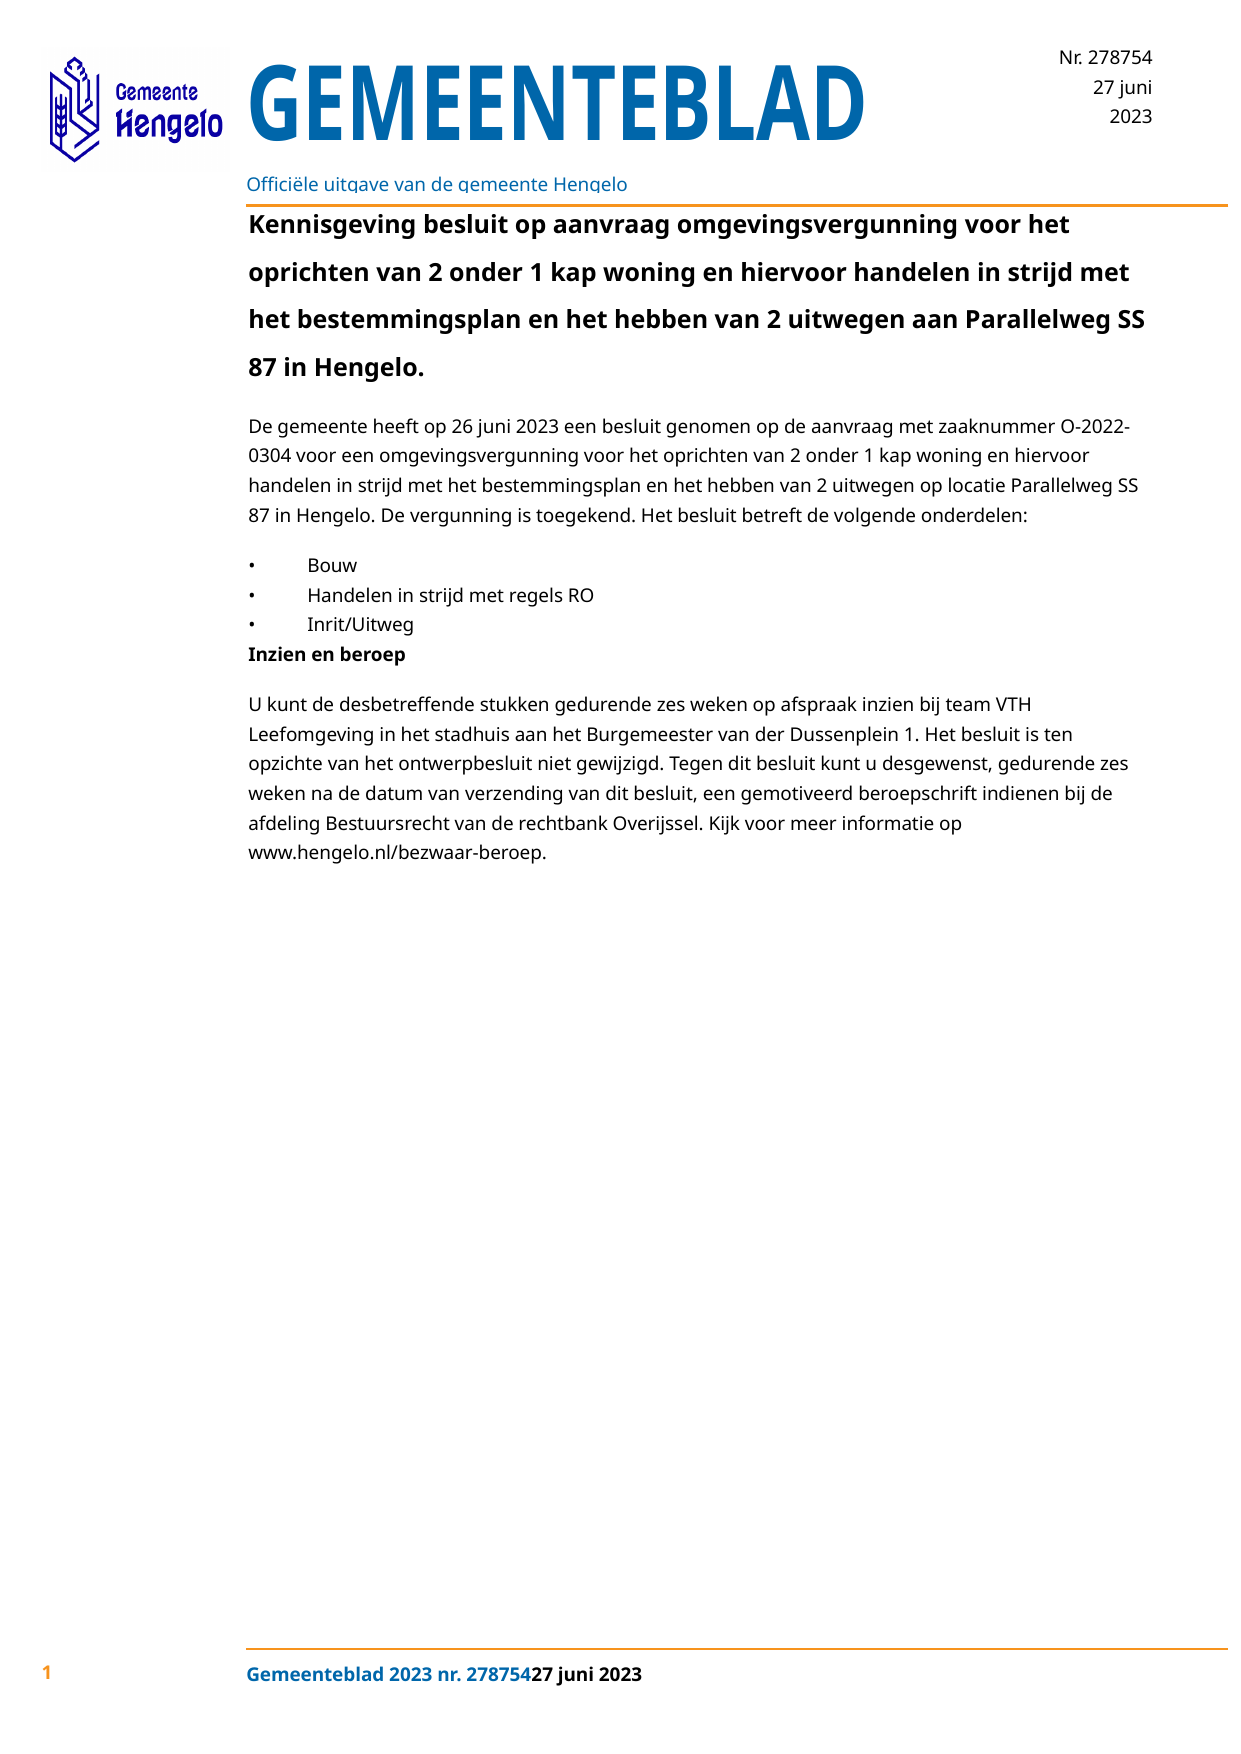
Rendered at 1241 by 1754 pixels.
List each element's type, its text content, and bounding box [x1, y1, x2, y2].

list Handelen in strijd met regels RO [248, 582, 1152, 608]
list Bouw [248, 552, 1152, 578]
text Inzien en beroep [248, 641, 1152, 667]
picture [41, 47, 231, 172]
text Kennisgeving besluit op aanvraag omgevingsvergunning voor het oprichten van 2 onder 1 kap woning en hiervoor handelen in strijd met het bestemmingsplan en het hebben van 2 uitwegen aan Parallelweg SS 87 in Hengelo. [248, 207, 1152, 384]
text U kunt de desbetreffende stukken gedurende zes weken op afspraak inzien bij team VTH Leefomgeving in het stadhuis aan het Burgemeester van der Dussenplein 1. Het besluit is ten opzichte van het ontwerpbesluit niet gewijzigd. Tegen dit besluit kunt u desgewenst, gedurende zes weken na de datum van verzending van dit besluit, een gemotiveerd beroepschrift indienen bij de afdeling Bestuursrecht van de rechtbank Overijssel. Kijk voor meer informatie op www.hengelo.nl/bezwaar-beroep. [248, 691, 1152, 865]
list Inrit/Uitweg [248, 611, 1152, 637]
text De gemeente heeft op 26 juni 2023 een besluit genomen op de aanvraag met zaaknummer O-2022-0304 voor een omgevingsvergunning voor het oprichten van 2 onder 1 kap woning en hiervoor handelen in strijd met het bestemmingsplan en het hebben van 2 uitwegen op locatie Parallelweg SS 87 in Hengelo. De vergunning is toegekend. Het besluit betreft de volgende onderdelen: [248, 413, 1152, 528]
